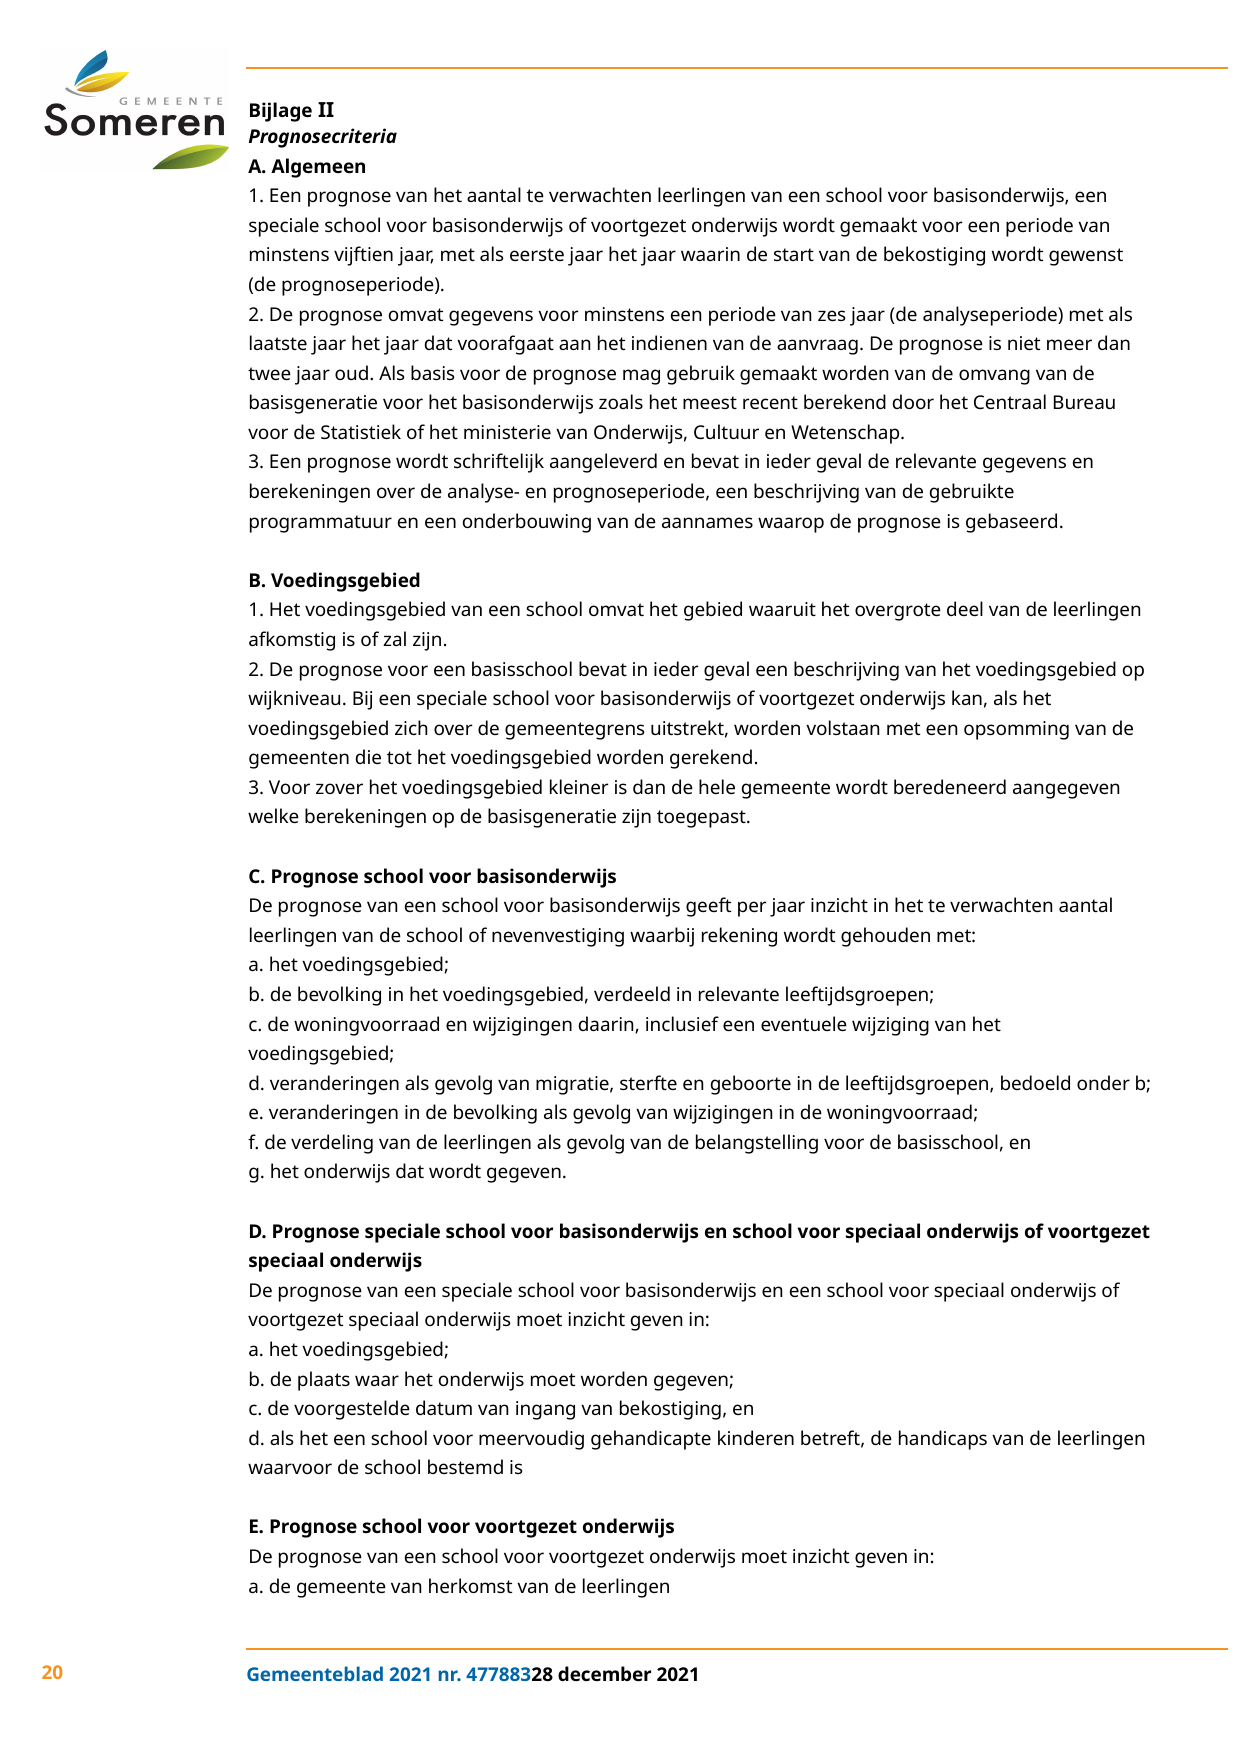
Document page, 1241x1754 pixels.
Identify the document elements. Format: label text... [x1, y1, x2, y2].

text De prognose van een speciale school voor basisonderwijs en een school voor speciaal onderwijs of voortgezet speciaal onderwijs moet inzicht geven in: [248, 1277, 1152, 1332]
text b. de bevolking in het voedingsgebied, verdeeld in relevante leeftijdsgroepen; [248, 981, 1152, 1007]
text f. de verdeling van de leerlingen als gevolg van de belangstelling voor de basisschool, en [248, 1129, 1152, 1155]
text De prognose van een school voor voortgezet onderwijs moet inzicht geven in: [248, 1543, 1152, 1569]
text E. Prognose school voor voortgezet onderwijs [248, 1514, 1152, 1539]
text 2. De prognose omvat gegevens voor minstens een periode van zes jaar (de analyseperiode) met als laatste jaar het jaar dat voorafgaat aan het indienen van de aanvraag. De prognose is niet meer dan twee jaar oud. Als basis voor de prognose mag gebruik gemaakt worden van de omvang van de basisgeneratie voor het basisonderwijs zoals het meest recent berekend door het Centraal Bureau voor de Statistiek of het ministerie van Onderwijs, Cultuur en Wetenschap. [248, 301, 1152, 445]
picture [41, 47, 231, 172]
text 3. Voor zover het voedingsgebied kleiner is dan de hele gemeente wordt beredeneerd aangegeven welke berekeningen op de basisgeneratie zijn toegepast. [248, 774, 1152, 829]
text 1. Het voedingsgebied van een school omvat het gebied waaruit het overgrote deel van de leerlingen afkomstig is of zal zijn. [248, 597, 1152, 652]
text e. veranderingen in de bevolking als gevolg van wijzigingen in de woningvoorraad; [248, 1099, 1152, 1125]
text Bijlage II [248, 95, 1152, 123]
text a. de gemeente van herkomst van de leerlingen [248, 1573, 1152, 1599]
text c. de voorgestelde datum van ingang van bekostiging, en [248, 1395, 1152, 1421]
text 1. Een prognose van het aantal te verwachten leerlingen van een school voor basisonderwijs, een speciale school voor basisonderwijs of voortgezet onderwijs wordt gemaakt voor een periode van minstens vijftien jaar, met als eerste jaar het jaar waarin de start van de bekostiging wordt gewenst (de prognoseperiode). [248, 182, 1152, 297]
text C. Prognose school voor basisonderwijs [248, 863, 1152, 889]
text a. het voedingsgebied; [248, 1336, 1152, 1362]
text b. de plaats waar het onderwijs moet worden gegeven; [248, 1366, 1152, 1392]
text B. Voedingsgebied [248, 567, 1152, 593]
text c. de woningvoorraad en wijzigingen daarin, inclusief een eventuele wijziging van het voedingsgebied; [248, 1011, 1152, 1066]
text Prognosecriteria [248, 123, 1152, 149]
text d. veranderingen als gevolg van migratie, sterfte en geboorte in de leeftijdsgroepen, bedoeld onder b; [248, 1070, 1152, 1096]
text De prognose van een school voor basisonderwijs geeft per jaar inzicht in het te verwachten aantal leerlingen van de school of nevenvestiging waarbij rekening wordt gehouden met: [248, 892, 1152, 948]
text g. het onderwijs dat wordt gegeven. [248, 1159, 1152, 1184]
text 2. De prognose voor een basisschool bevat in ieder geval een beschrijving van het voedingsgebied op wijkniveau. Bij een speciale school voor basisonderwijs of voortgezet onderwijs kan, als het voedingsgebied zich over de gemeentegrens uitstrekt, worden volstaan met een opsomming van de gemeenten die tot het voedingsgebied worden gerekend. [248, 656, 1152, 770]
text a. het voedingsgebied; [248, 952, 1152, 977]
text D. Prognose speciale school voor basisonderwijs en school voor speciaal onderwijs of voortgezet speciaal onderwijs [248, 1218, 1152, 1273]
text 3. Een prognose wordt schriftelijk aangeleverd en bevat in ieder geval de relevante gegevens en berekeningen over de analyse- en prognoseperiode, een beschrijving van de gebruikte programmatuur en een onderbouwing van de aannames waarop de prognose is gebaseerd. [248, 449, 1152, 534]
text d. als het een school voor meervoudig gehandicapte kinderen betreft, de handicaps van de leerlingen waarvoor de school bestemd is [248, 1425, 1152, 1480]
text A. Algemeen [248, 153, 1152, 179]
